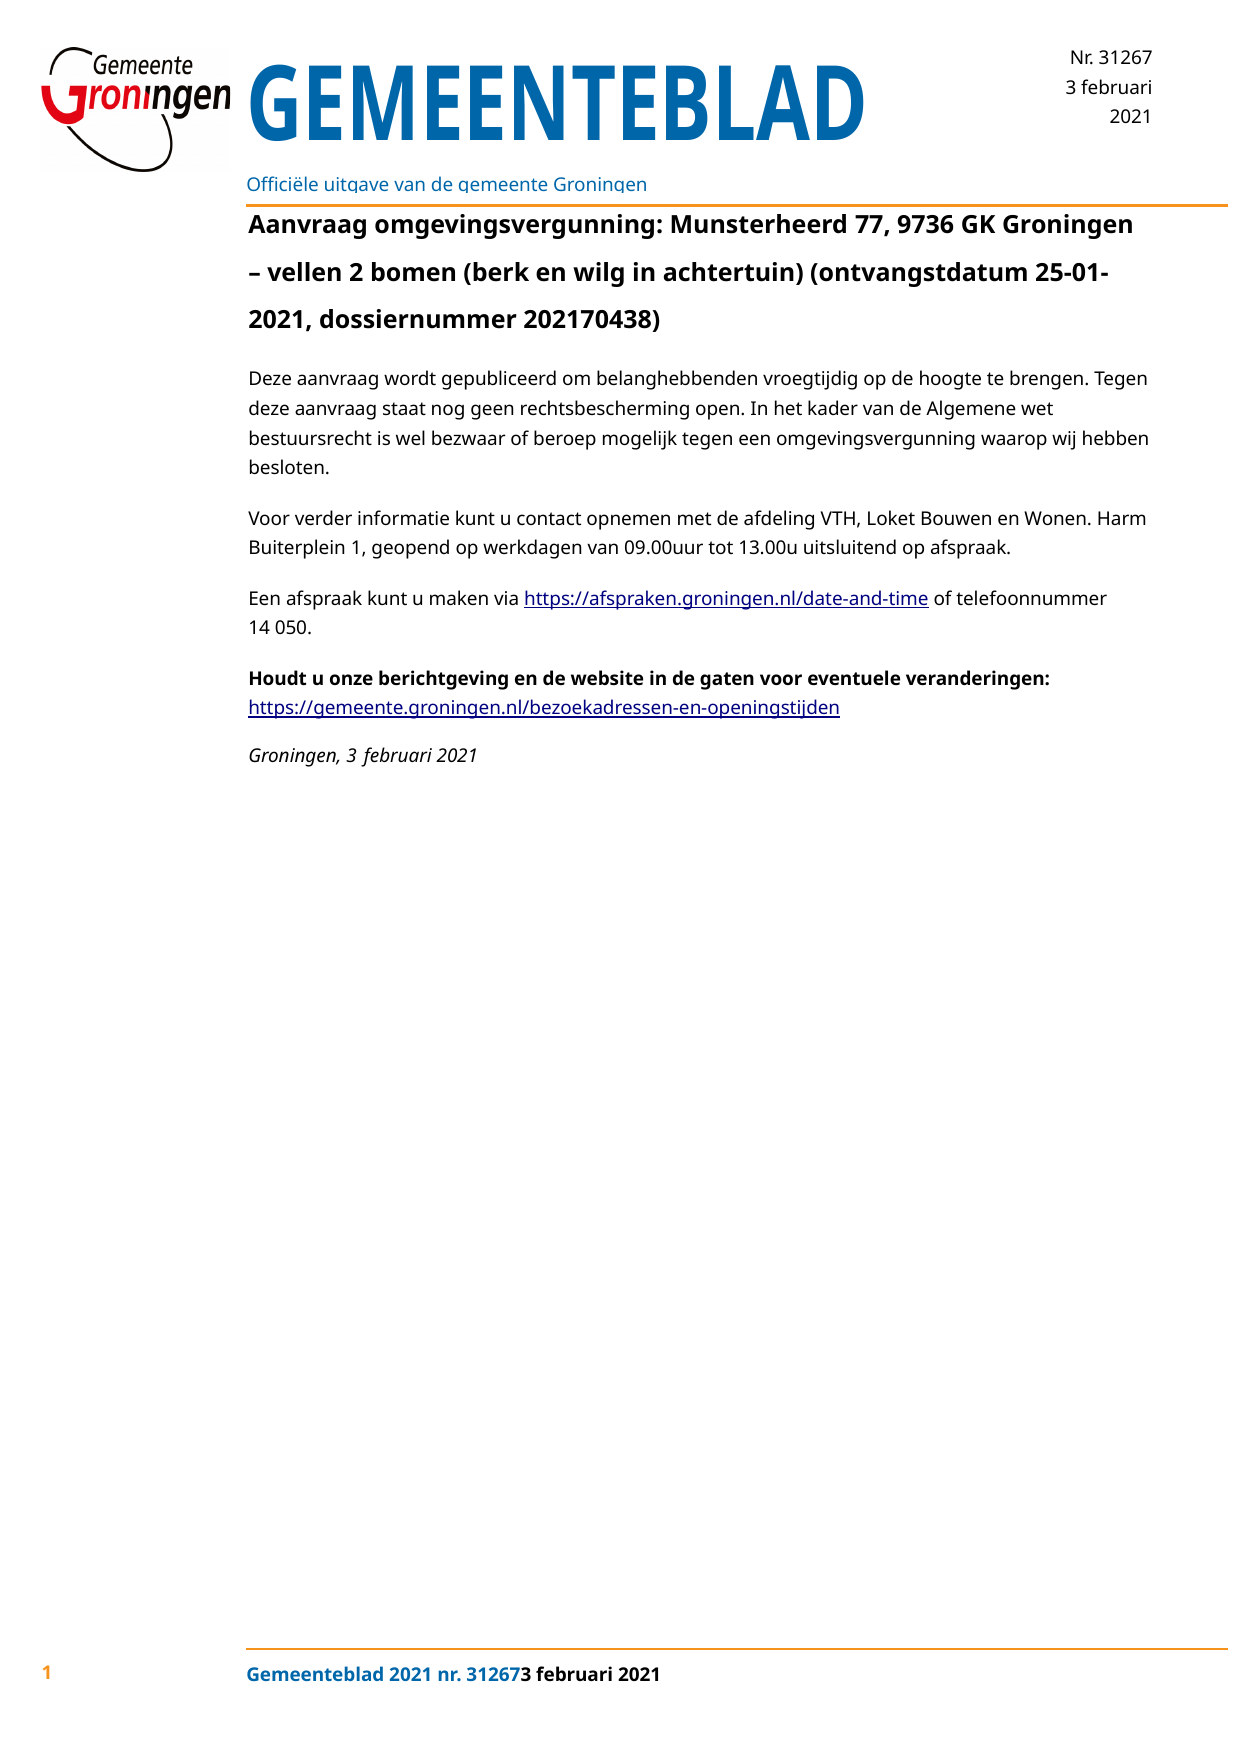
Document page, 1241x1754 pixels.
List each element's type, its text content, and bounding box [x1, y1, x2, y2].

text Groningen, 3 februari 2021 [248, 742, 1152, 768]
text Een afspraak kunt u maken via https://afspraken.groningen.nl/date-and-time of telefoonnummer 14 050. [248, 585, 1152, 640]
text Aanvraag omgevingsvergunning: Munsterheerd 77, 9736 GK Groningen – vellen 2 bomen (berk en wilg in achtertuin) (ontvangstdatum 25-01-2021, dossiernummer 202170438) [248, 207, 1152, 336]
text Houdt u onze berichtgeving en de website in de gaten voor eventuele veranderingen: https://gemeente.groningen.nl/bezoekadressen-en-openingstijden [248, 665, 1152, 720]
text Voor verder informatie kunt u contact opnemen met de afdeling VTH, Loket Bouwen en Wonen. Harm Buiterplein 1, geopend op werkdagen van 09.00uur tot 13.00u uitsluitend op afspraak. [248, 505, 1152, 560]
text Deze aanvraag wordt gepubliceerd om belanghebbenden vroegtijdig op de hoogte te brengen. Tegen deze aanvraag staat nog geen rechtsbescherming open. In het kader van de Algemene wet bestuursrecht is wel bezwaar of beroep mogelijk tegen een omgevingsvergunning waarop wij hebben besloten. [248, 366, 1152, 480]
picture [41, 47, 231, 172]
